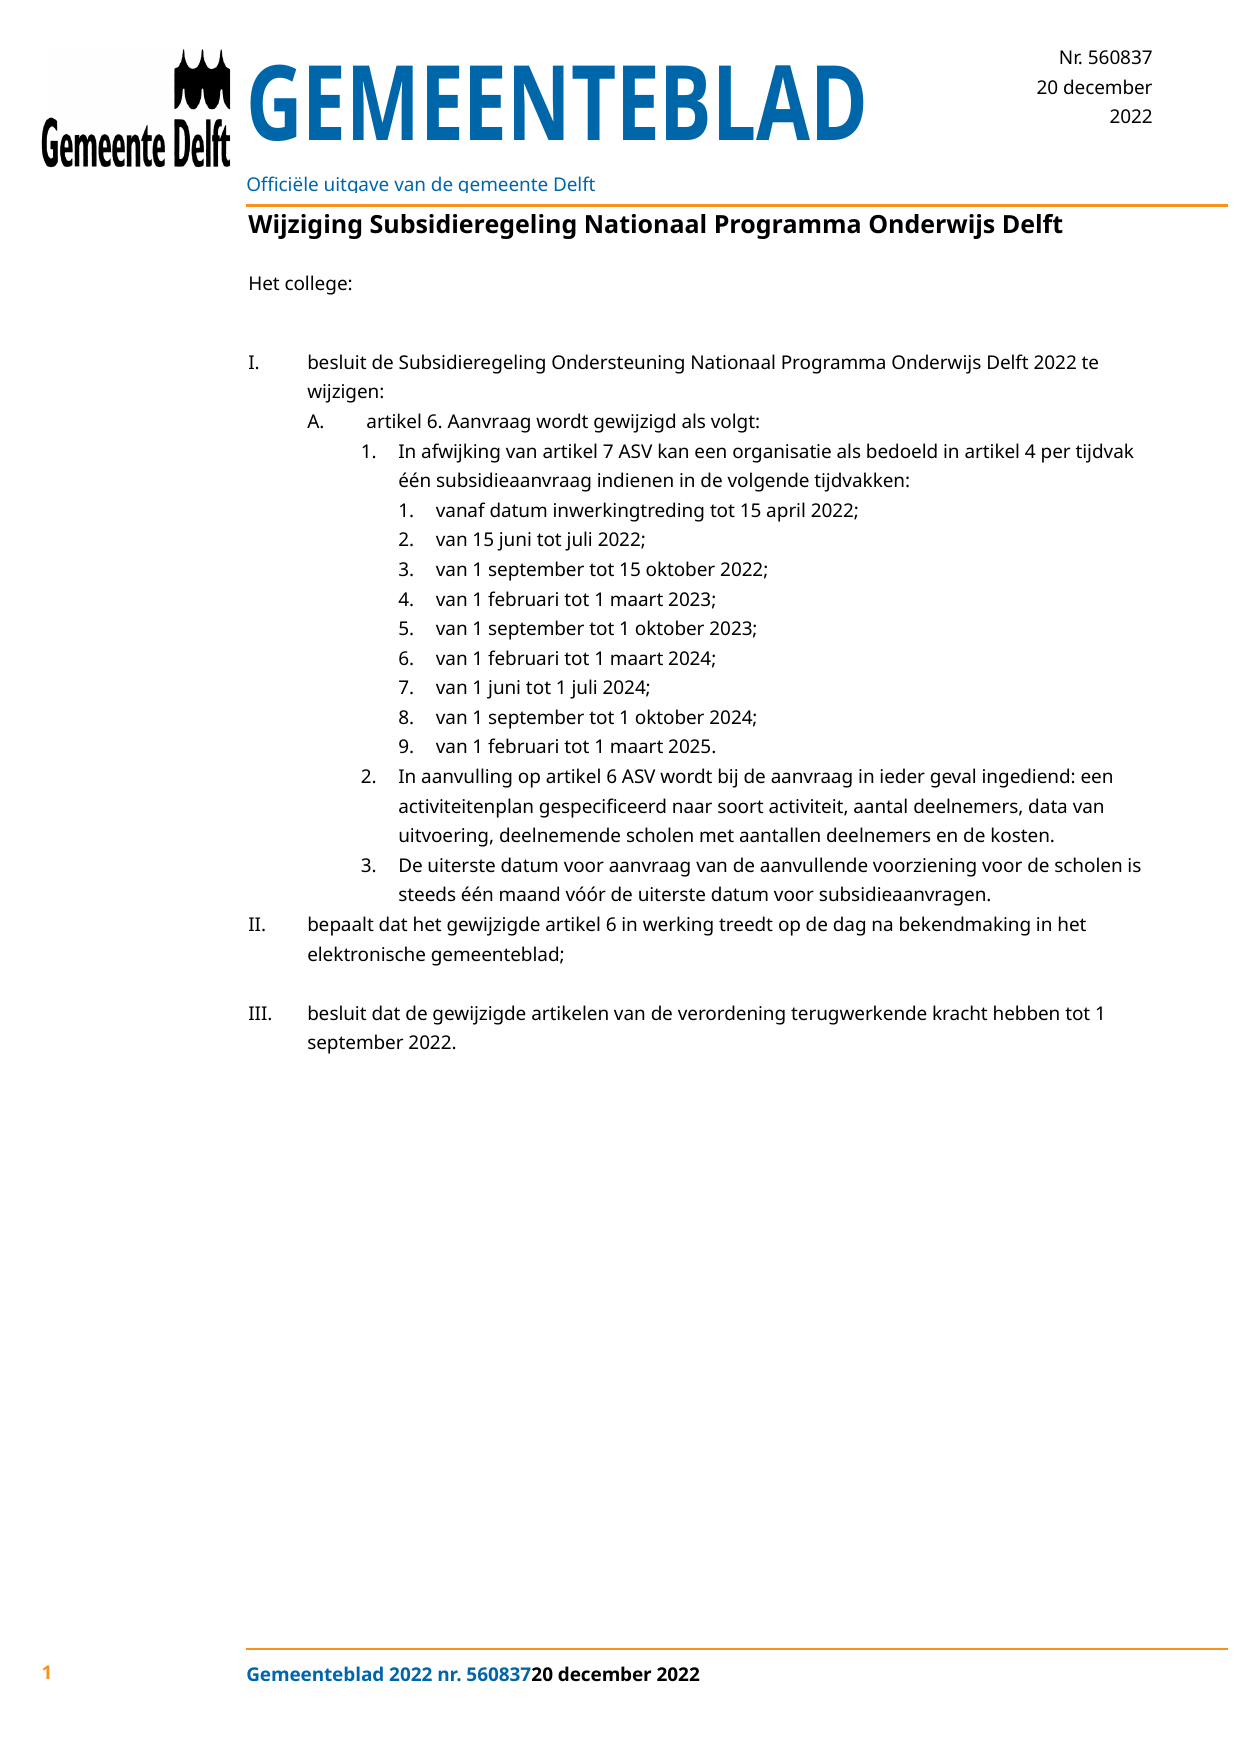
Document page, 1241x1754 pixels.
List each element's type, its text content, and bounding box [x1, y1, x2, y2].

list van 1 september tot 15 oktober 2022; [398, 556, 1152, 582]
text Wijziging Subsidieregeling Nationaal Programma Onderwijs Delft [248, 207, 1152, 241]
list van 1 juni tot 1 juli 2024; [398, 674, 1152, 700]
list besluit de Subsidieregeling Ondersteuning Nationaal Programma Onderwijs Delft 2022 te wijzigen: [248, 349, 1152, 404]
list besluit dat de gewijzigde artikelen van de verordening terugwerkende kracht hebben tot 1 september 2022. [248, 1000, 1152, 1055]
list In afwijking van artikel 7 ASV kan een organisatie als bedoeld in artikel 4 per tijdvak één subsidieaanvraag indienen in de volgende tijdvakken: [361, 438, 1152, 493]
list artikel 6. Aanvraag wordt gewijzigd als volgt: [307, 408, 1152, 434]
list bepaalt dat het gewijzigde artikel 6 in werking treedt op de dag na bekendmaking in het elektronische gemeenteblad; [248, 911, 1152, 967]
list van 1 februari tot 1 maart 2025. [398, 734, 1152, 759]
picture [41, 47, 231, 172]
list van 1 februari tot 1 maart 2024; [398, 645, 1152, 671]
list van 15 juni tot juli 2022; [398, 527, 1152, 552]
text Het college: [248, 270, 1152, 296]
list In aanvulling op artikel 6 ASV wordt bij de aanvraag in ieder geval ingediend: een activiteitenplan gespecificeerd naar soort activiteit, aantal deelnemers, data van uitvoering, deelnemende scholen met aantallen deelnemers en de kosten. [361, 763, 1152, 848]
list vanaf datum inwerkingtreding tot 15 april 2022; [398, 497, 1152, 523]
list De uiterste datum voor aanvraag van de aanvullende voorziening voor de scholen is steeds één maand vóór de uiterste datum voor subsidieaanvragen. [361, 852, 1152, 907]
list van 1 september tot 1 oktober 2024; [398, 704, 1152, 730]
list van 1 september tot 1 oktober 2023; [398, 615, 1152, 641]
list van 1 februari tot 1 maart 2023; [398, 586, 1152, 612]
